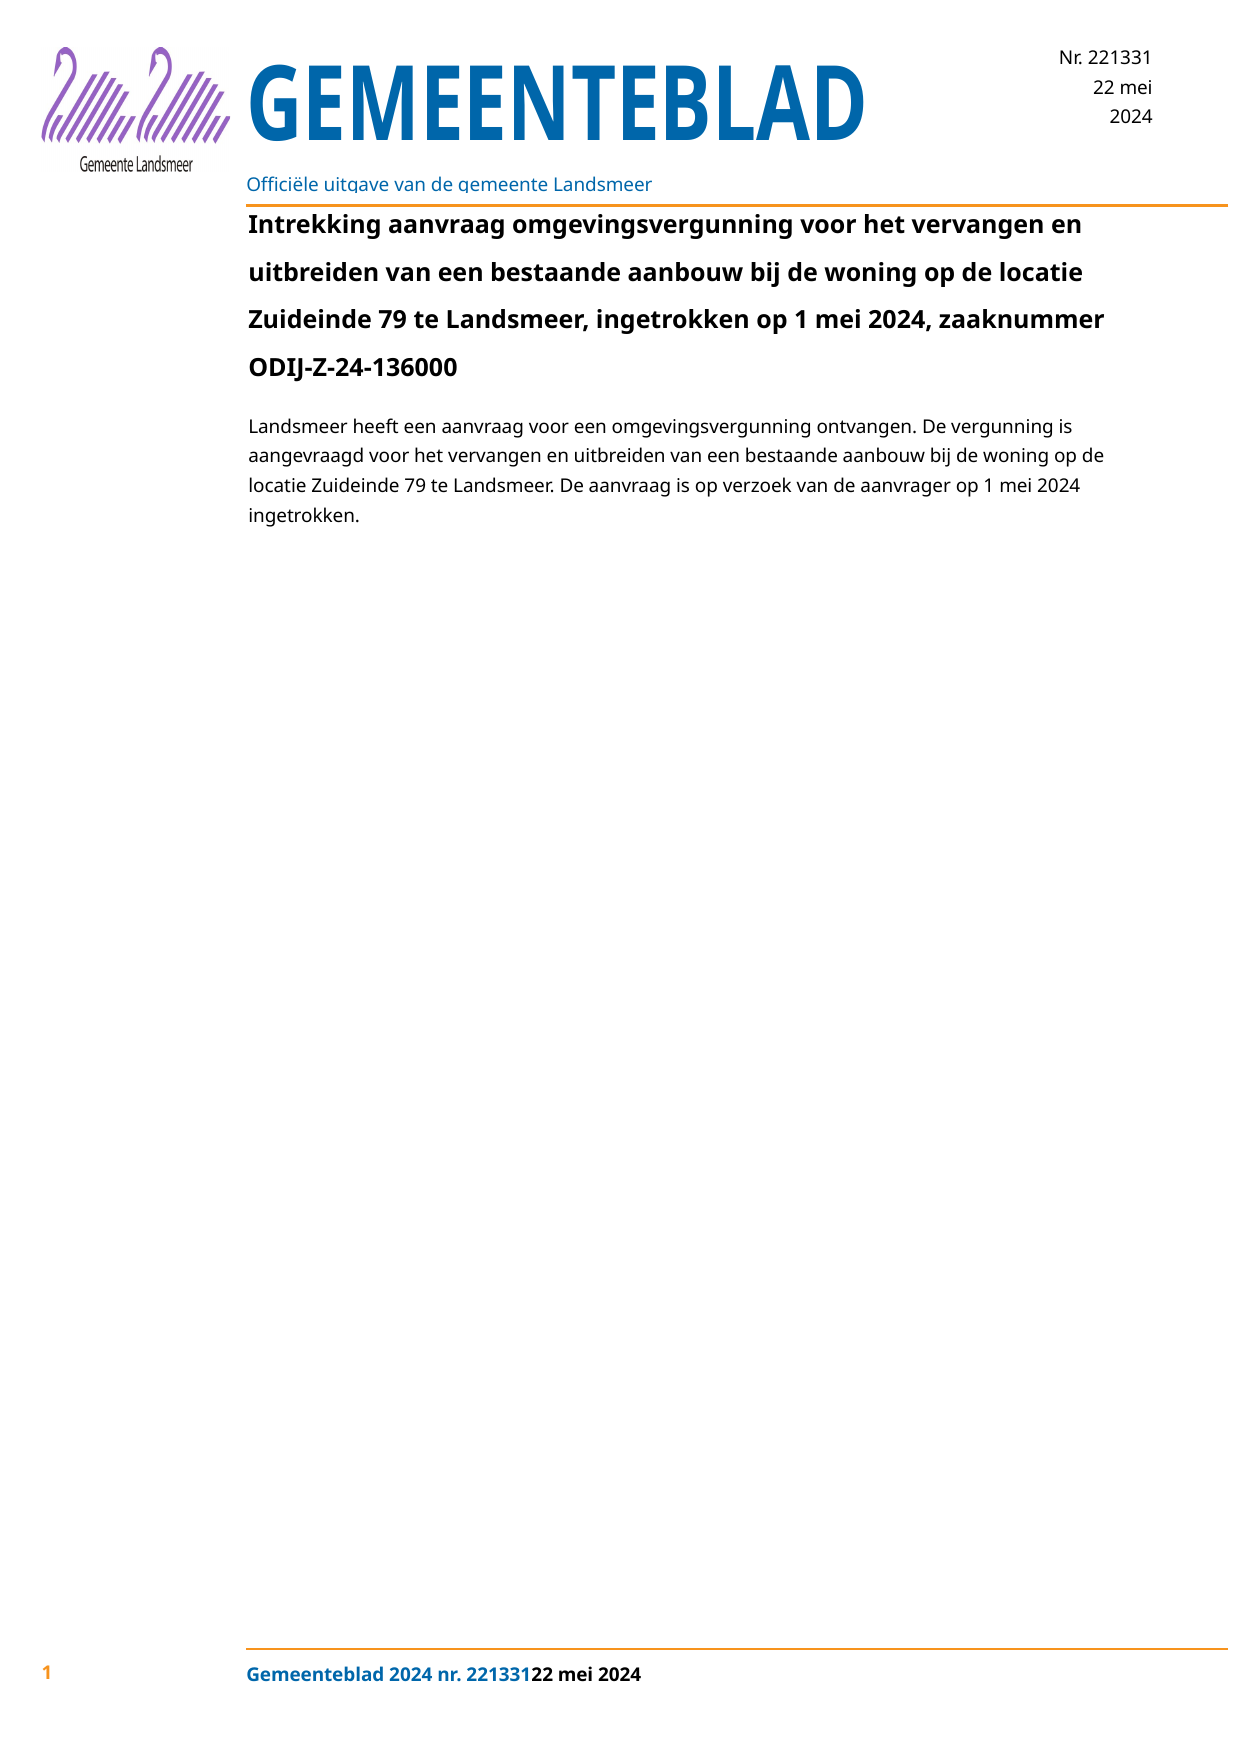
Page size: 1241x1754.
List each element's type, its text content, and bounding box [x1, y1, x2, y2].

picture [41, 47, 231, 172]
text Intrekking aanvraag omgevingsvergunning voor het vervangen en uitbreiden van een bestaande aanbouw bij de woning op de locatie Zuideinde 79 te Landsmeer, ingetrokken op 1 mei 2024, zaaknummer ODIJ-Z-24-136000 [248, 207, 1152, 384]
text Landsmeer heeft een aanvraag voor een omgevingsvergunning ontvangen. De vergunning is aangevraagd voor het vervangen en uitbreiden van een bestaande aanbouw bij de woning op de locatie Zuideinde 79 te Landsmeer. De aanvraag is op verzoek van de aanvrager op 1 mei 2024 ingetrokken. [248, 413, 1152, 528]
